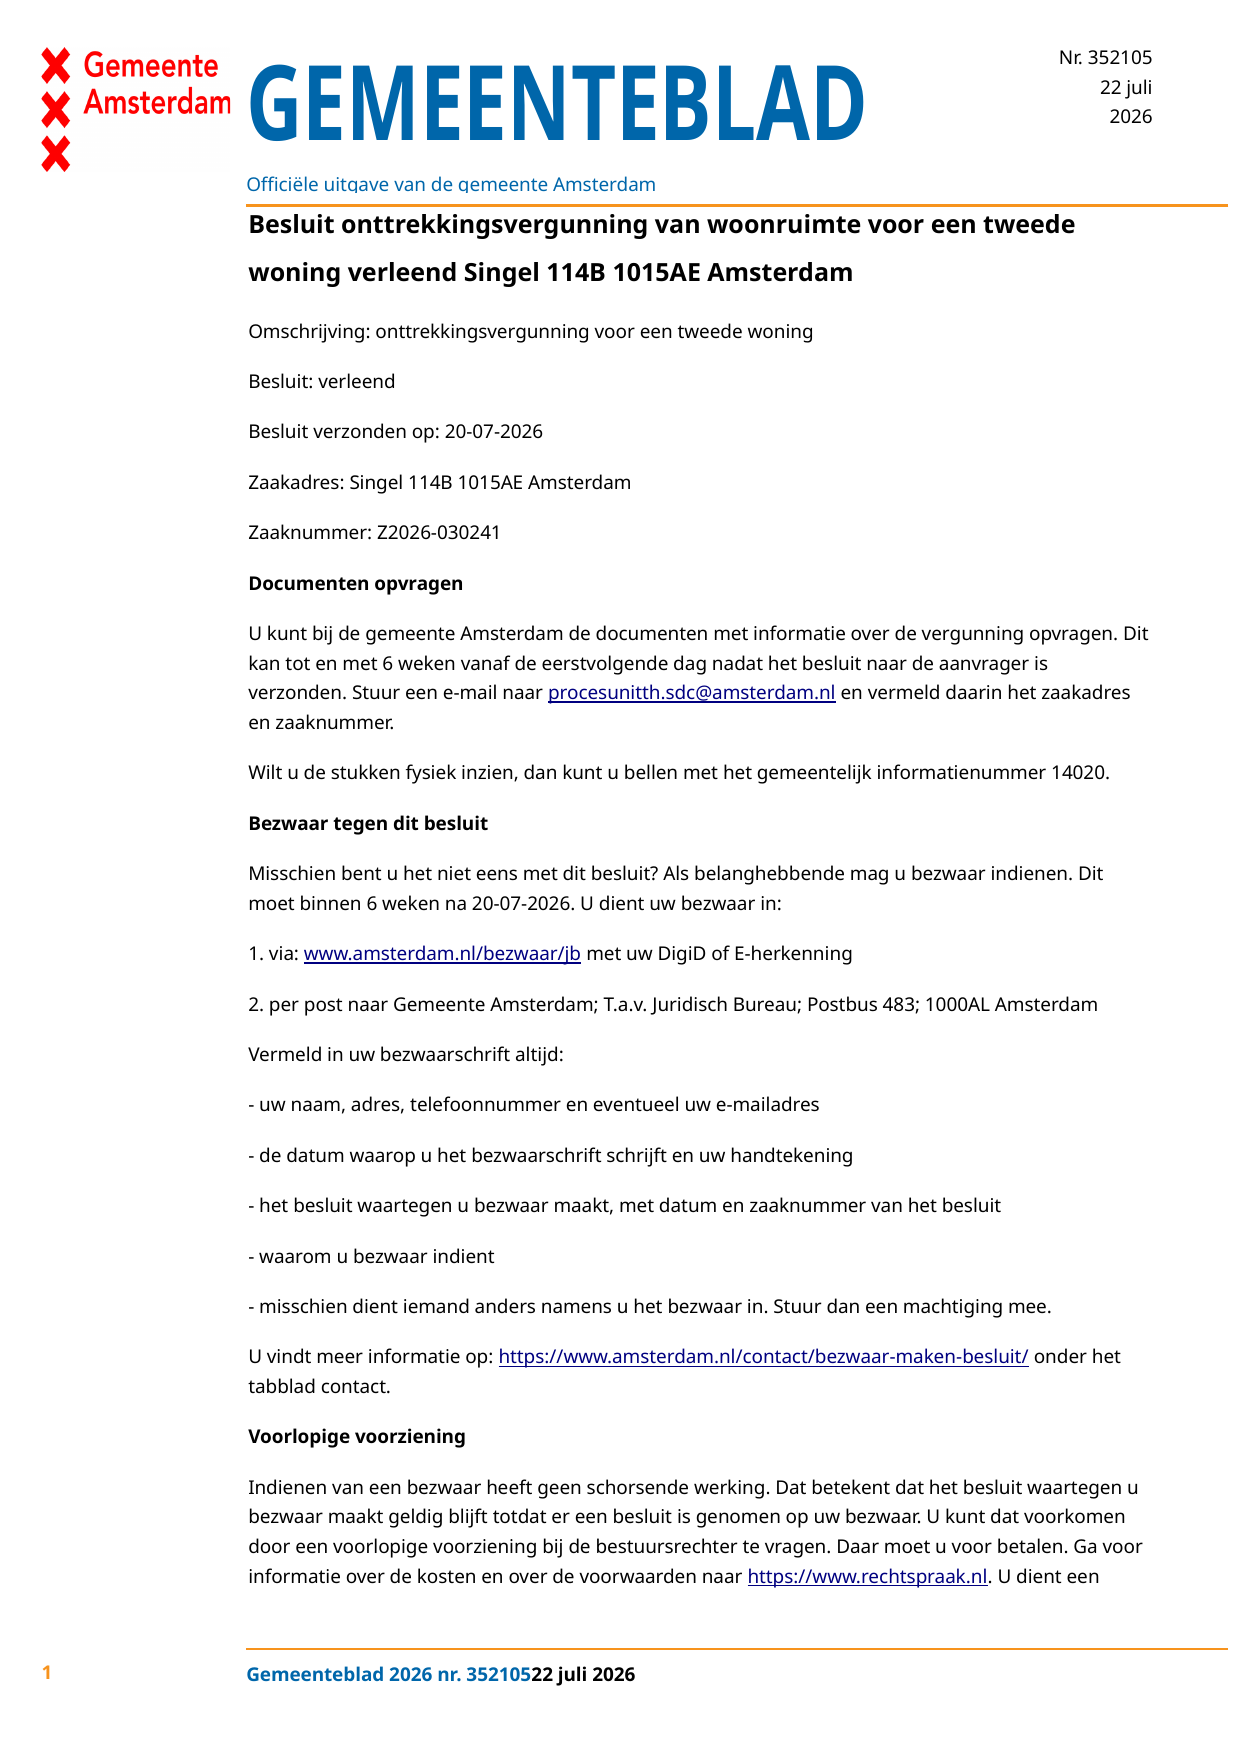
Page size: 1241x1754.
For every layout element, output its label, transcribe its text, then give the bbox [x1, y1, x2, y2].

picture [41, 47, 231, 172]
text Besluit: verleend [248, 368, 1152, 394]
text - het besluit waartegen u bezwaar maakt, met datum en zaaknummer van het besluit [248, 1192, 1152, 1218]
text Bezwaar tegen dit besluit [248, 810, 1152, 836]
text Wilt u de stukken fysiek inzien, dan kunt u bellen met het gemeentelijk informatienummer 14020. [248, 759, 1152, 785]
text - waarom u bezwaar indient [248, 1243, 1152, 1269]
text Vermeld in uw bezwaarschrift altijd: [248, 1041, 1152, 1067]
text 2. per post naar Gemeente Amsterdam; T.a.v. Juridisch Bureau; Postbus 483; 1000AL Amsterdam [248, 991, 1152, 1017]
text Misschien bent u het niet eens met dit besluit? Als belanghebbende mag u bezwaar indienen. Dit moet binnen 6 weken na 20-07-2026. U dient uw bezwaar in: [248, 860, 1152, 916]
text - de datum waarop u het bezwaarschrift schrijft en uw handtekening [248, 1142, 1152, 1168]
text U vindt meer informatie op: https://www.amsterdam.nl/contact/bezwaar-maken-besluit/ onder het tabblad contact. [248, 1344, 1152, 1399]
text Documenten opvragen [248, 570, 1152, 596]
text Zaakadres: Singel 114B 1015AE Amsterdam [248, 469, 1152, 495]
text - uw naam, adres, telefoonnummer en eventueel uw e-mailadres [248, 1092, 1152, 1117]
text - misschien dient iemand anders namens u het bezwaar in. Stuur dan een machtiging mee. [248, 1293, 1152, 1319]
text Indienen van een bezwaar heeft geen schorsende werking. Dat betekent dat het besluit waartegen u bezwaar maakt geldig blijft totdat er een besluit is genomen op uw bezwaar. U kunt dat voorkomen door een voorlopige voorziening bij de bestuursrechter te vragen. Daar moet u voor betalen. Ga voor informatie over de kosten en over de voorwaarden naar https://www.rechtspraak.nl. U dient een [248, 1474, 1152, 1589]
text Besluit onttrekkingsvergunning van woonruimte voor een tweede woning verleend Singel 114B 1015AE Amsterdam [248, 207, 1152, 288]
text Besluit verzonden op: 20-07-2026 [248, 419, 1152, 444]
text U kunt bij de gemeente Amsterdam de documenten met informatie over de vergunning opvragen. Dit kan tot en met 6 weken vanaf de eerstvolgende dag nadat het besluit naar de aanvrager is verzonden. Stuur een e-mail naar procesunitth.sdc@amsterdam.nl en vermeld daarin het zaakadres en zaaknummer. [248, 620, 1152, 735]
text Voorlopige voorziening [248, 1424, 1152, 1449]
text Zaaknummer: Z2026-030241 [248, 519, 1152, 545]
text 1. via: www.amsterdam.nl/bezwaar/jb met uw DigiD of E-herkenning [248, 940, 1152, 966]
text Omschrijving: onttrekkingsvergunning voor een tweede woning [248, 318, 1152, 344]
